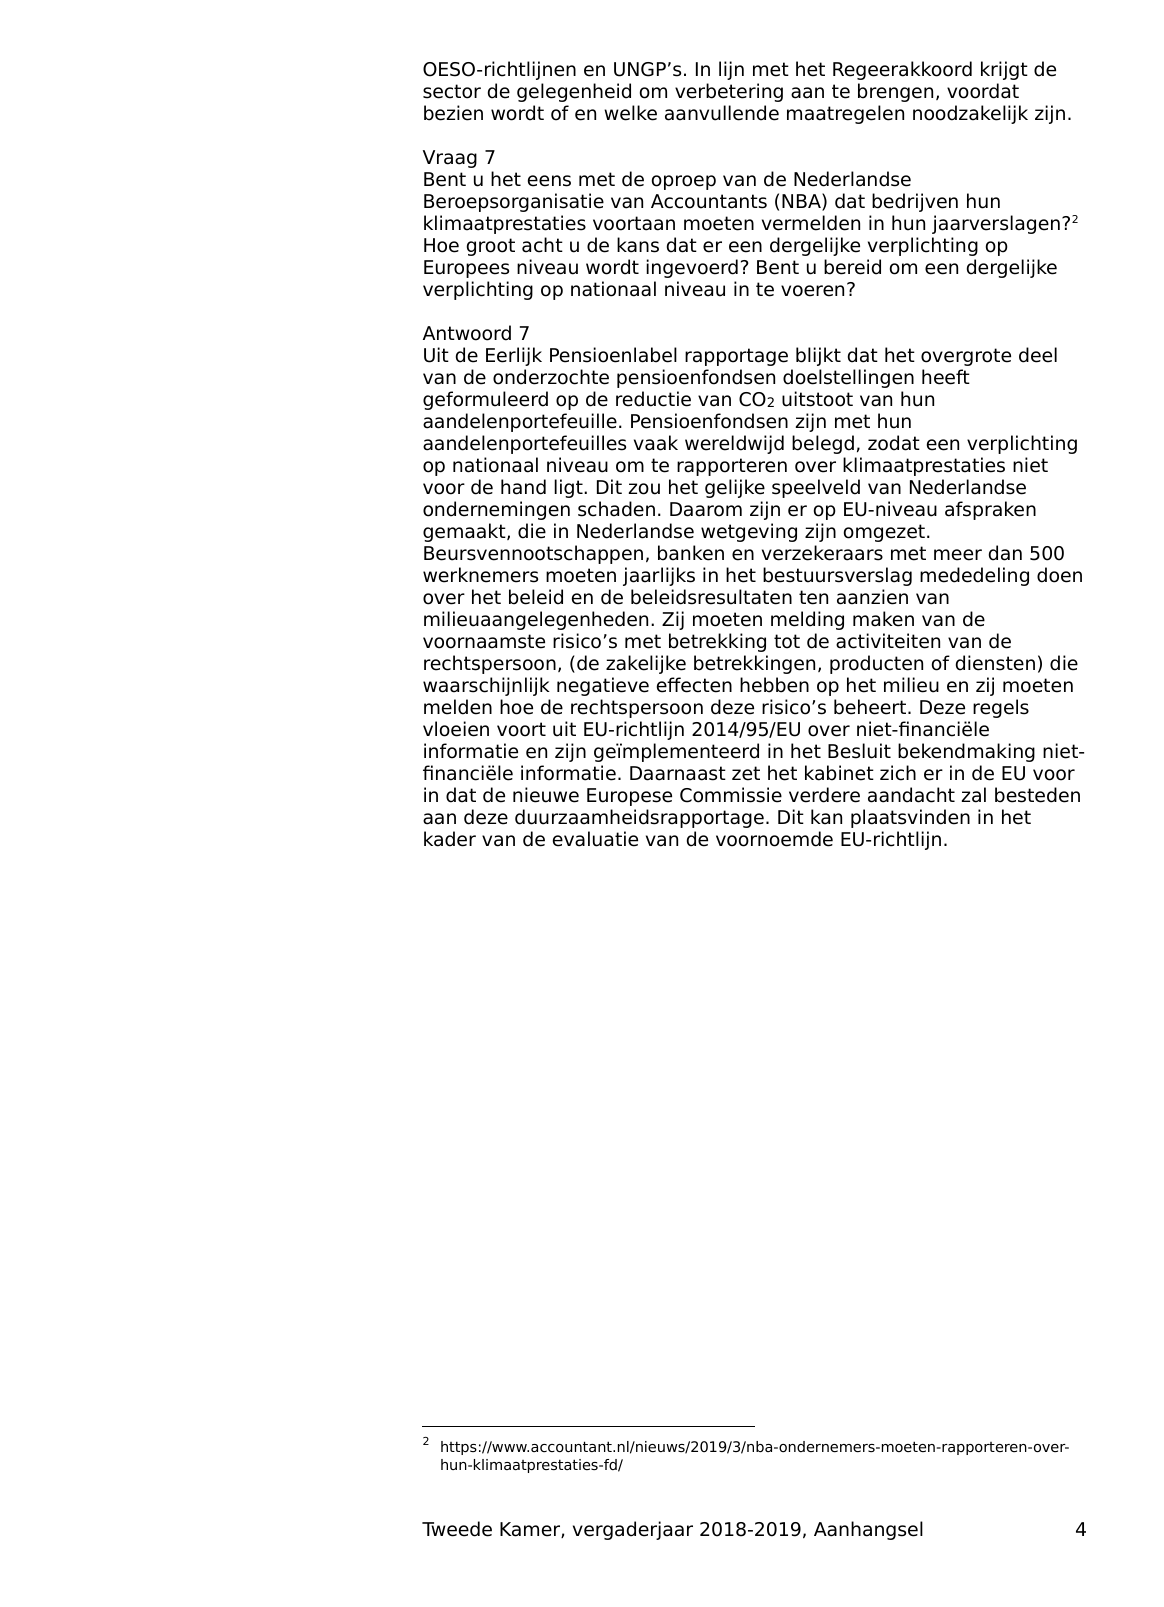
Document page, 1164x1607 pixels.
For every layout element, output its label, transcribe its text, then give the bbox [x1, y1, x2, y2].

text https://www.accountant.nl/nieuws/2019/3/nba-ondernemers-moeten-rapporteren-over-hun-klimaatprestaties-fd/ [422, 1435, 1087, 1474]
text OESO-richtlijnen en UNGP’s. In lijn met het Regeerakkoord krijgt de sector de gelegenheid om verbetering aan te brengen, voordat bezien wordt of en welke aanvullende maatregelen noodzakelijk zijn. [422, 59, 1087, 125]
text Antwoord 7 [422, 323, 1087, 345]
text Bent u het eens met de oproep van de Nederlandse Beroepsorganisatie van Accountants (NBA) dat bedrijven hun klimaatprestaties voortaan moeten vermelden in hun jaarverslagen? Hoe groot acht u de kans dat er een dergelijke verplichting op Europees niveau wordt ingevoerd? Bent u bereid om een dergelijke verplichting op nationaal niveau in te voeren? [422, 169, 1087, 301]
text Uit de Eerlijk Pensioenlabel rapportage blijkt dat het overgrote deel van de onderzochte pensioenfondsen doelstellingen heeft geformuleerd op de reductie van CO2 uitstoot van hun aandelenportefeuille. Pensioenfondsen zijn met hun aandelenportefeuilles vaak wereldwijd belegd, zodat een verplichting op nationaal niveau om te rapporteren over klimaatprestaties niet voor de hand ligt. Dit zou het gelijke speelveld van Nederlandse ondernemingen schaden. Daarom zijn er op EU-niveau afspraken gemaakt, die in Nederlandse wetgeving zijn omgezet. Beursvennootschappen, banken en verzekeraars met meer dan 500 werknemers moeten jaarlijks in het bestuursverslag mededeling doen over het beleid en de beleidsresultaten ten aanzien van milieuaangelegenheden. Zij moeten melding maken van de voornaamste risico’s met betrekking tot de activiteiten van de rechtspersoon, (de zakelijke betrekkingen, producten of diensten) die waarschijnlijk negatieve effecten hebben op het milieu en zij moeten melden hoe de rechtspersoon deze risico’s beheert. Deze regels vloeien voort uit EU-richtlijn 2014/95/EU over niet-financiële informatie en zijn geïmplementeerd in het Besluit bekendmaking niet-financiële informatie. Daarnaast zet het kabinet zich er in de EU voor in dat de nieuwe Europese Commissie verdere aandacht zal besteden aan deze duurzaamheidsrapportage. Dit kan plaatsvinden in het kader van de evaluatie van de voornoemde EU-richtlijn. [422, 345, 1087, 851]
text Vraag 7 [422, 147, 1087, 169]
